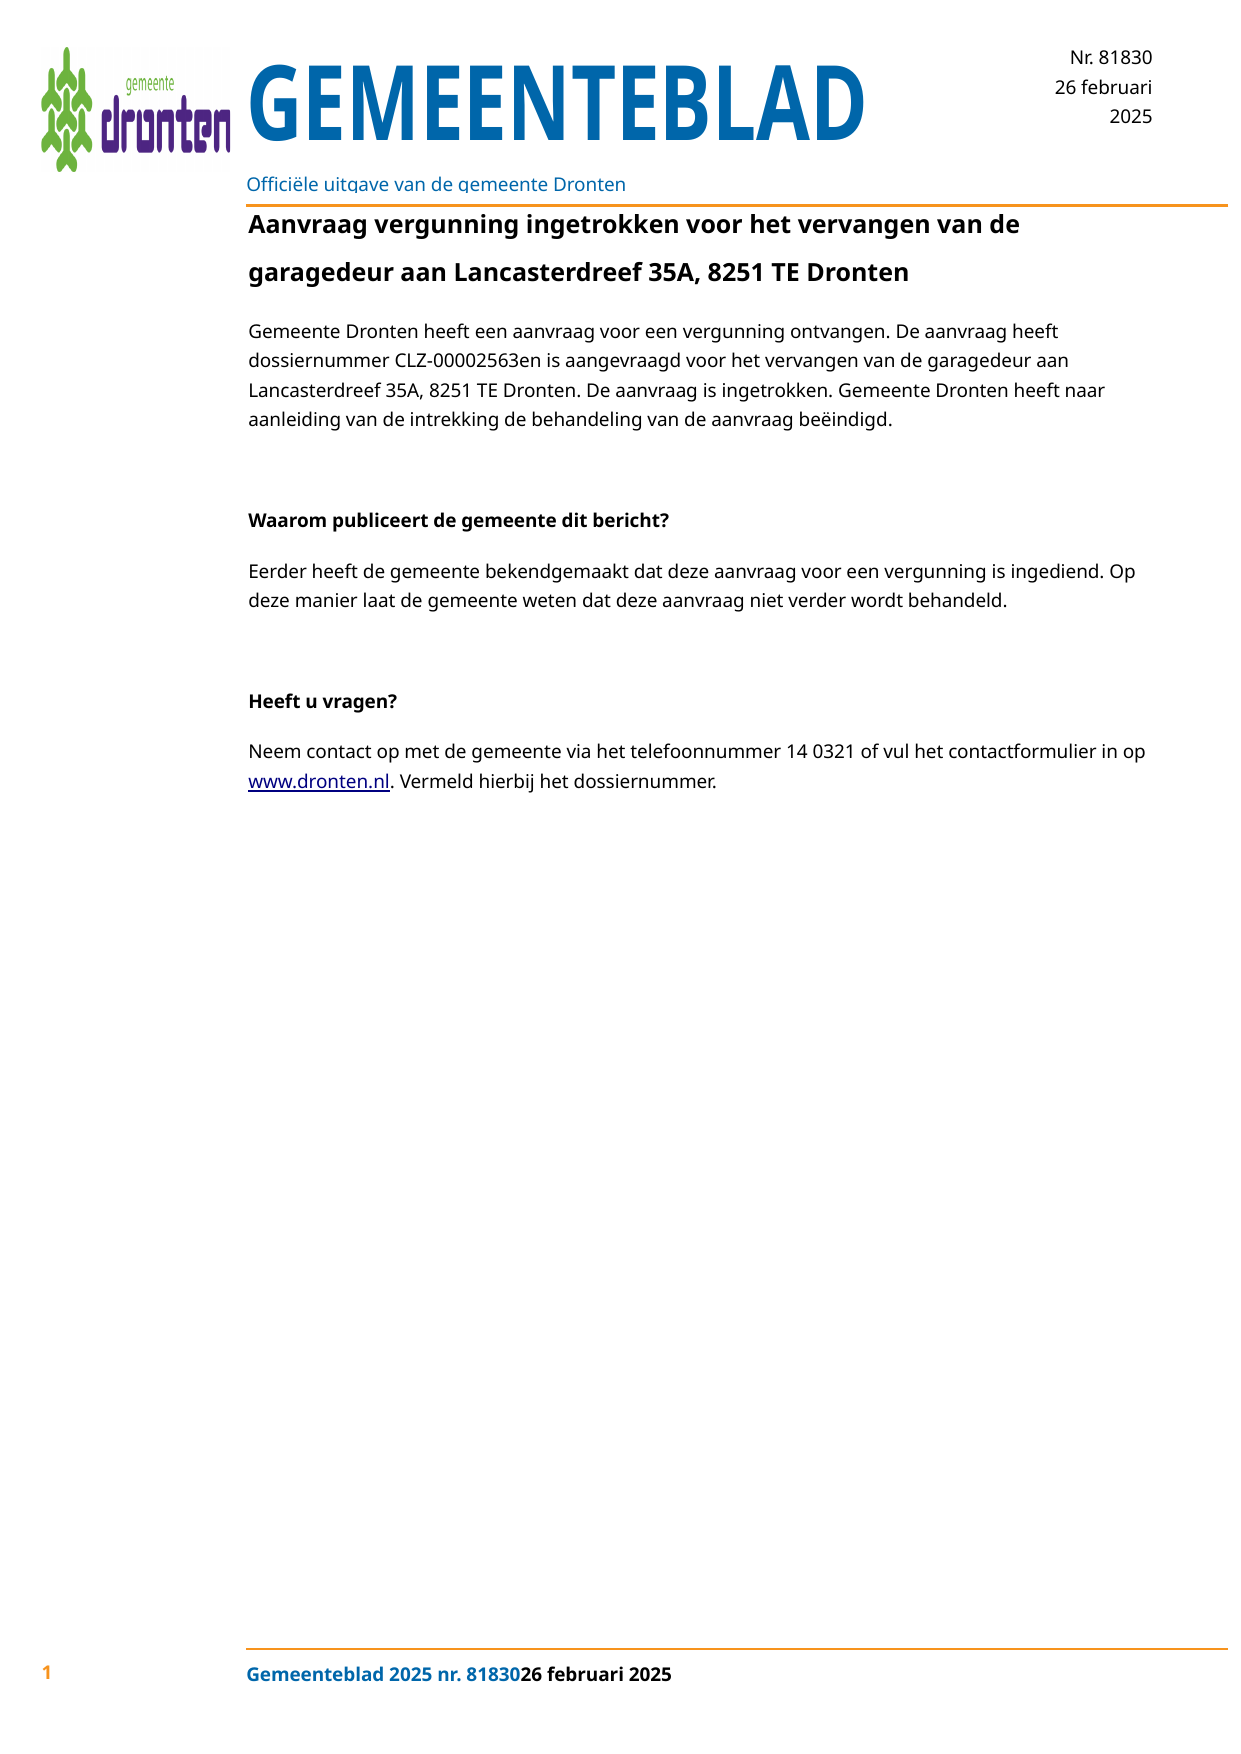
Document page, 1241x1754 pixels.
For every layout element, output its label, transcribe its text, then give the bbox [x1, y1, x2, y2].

text Gemeente Dronten heeft een aanvraag voor een vergunning ontvangen. De aanvraag heeft dossiernummer CLZ-00002563en is aangevraagd voor het vervangen van de garagedeur aan Lancasterdreef 35A, 8251 TE Dronten. De aanvraag is ingetrokken. Gemeente Dronten heeft naar aanleiding van de intrekking de behandeling van de aanvraag beëindigd. [248, 318, 1152, 432]
text Waarom publiceert de gemeente dit bericht? [248, 507, 1152, 533]
text Heeft u vragen? [248, 688, 1152, 714]
text Aanvraag vergunning ingetrokken voor het vervangen van de garagedeur aan Lancasterdreef 35A, 8251 TE Dronten [248, 207, 1152, 288]
text Eerder heeft de gemeente bekendgemaakt dat deze aanvraag voor een vergunning is ingediend. Op deze manier laat de gemeente weten dat deze aanvraag niet verder wordt behandeld. [248, 558, 1152, 613]
picture [41, 47, 231, 172]
text Neem contact op met de gemeente via het telefoonnummer 14 0321 of vul het contactformulier in op www.dronten.nl. Vermeld hierbij het dossiernummer. [248, 739, 1152, 794]
